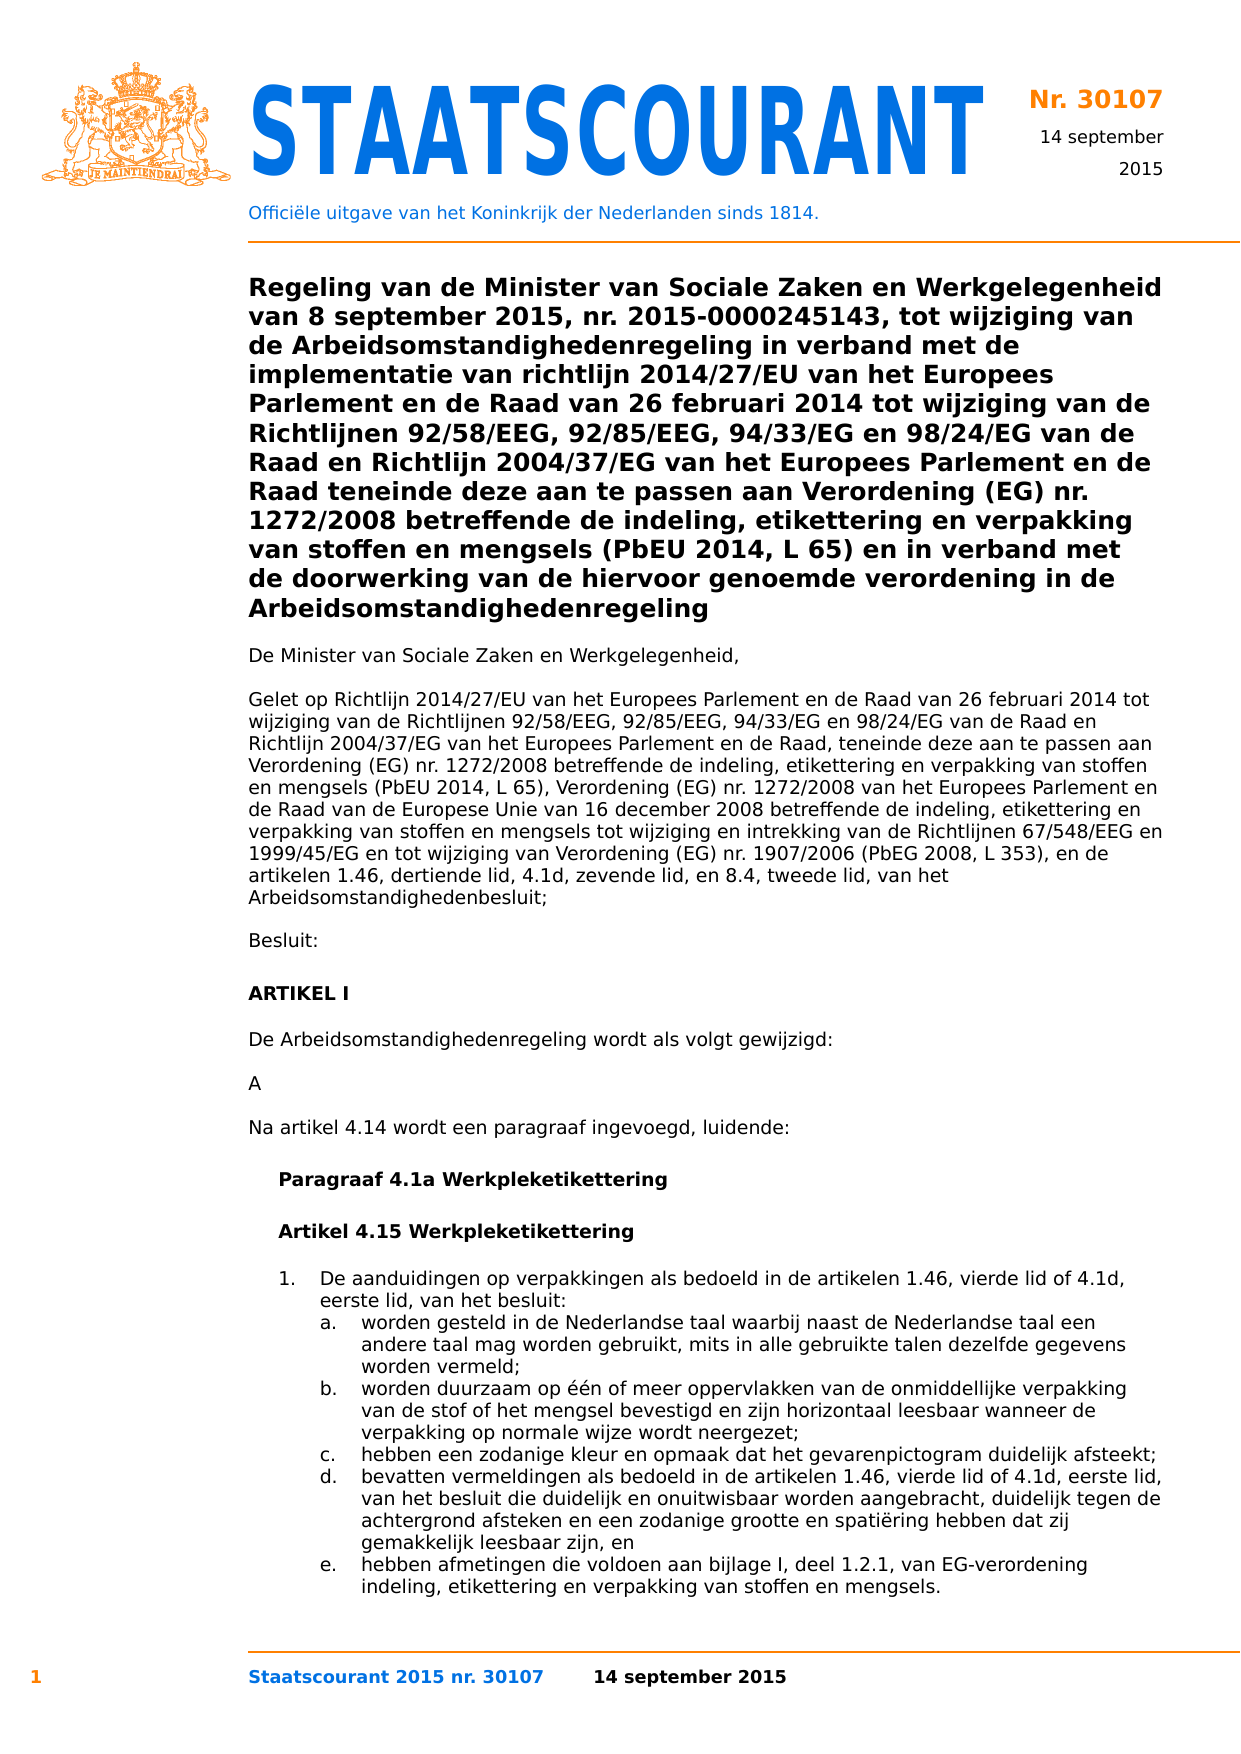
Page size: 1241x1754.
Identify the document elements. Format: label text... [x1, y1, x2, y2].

text d. bevatten vermeldingen als bedoeld in de artikelen 1.46, vierde lid of 4.1d, eerste lid, van het besluit die duidelijk en onuitwisbaar worden aangebracht, duidelijk tegen de achtergrond afsteken en een zodanige grootte en spatiëring hebben dat zij gemakkelijk leesbaar zijn, en [319, 1466, 1163, 1554]
table_header Nr. 30107 [998, 62, 1240, 121]
text De Arbeidsomstandighedenregeling wordt als volgt gewijzigd: [248, 1029, 1163, 1051]
subtitle Regeling van de Minister van Sociale Zaken en Werkgelegenheid van 8 september 2015, nr. 2015-0000245143, tot wijziging van de Arbeidsomstandighedenregeling in verband met de implementatie van richtlijn 2014/27/EU van het Europees Parlement en de Raad van 26 februari 2014 tot wijziging van de Richtlijnen 92/58/EEG, 92/85/EEG, 94/33/EG en 98/24/EG van de Raad en Richtlijn 2004/37/EG van het Europees Parlement en de Raad teneinde deze aan te passen aan Verordening (EG) nr. 1272/2008 betreffende de indeling, etikettering en verpakking van stoffen en mengsels (PbEU 2014, L 65) en in verband met de doorwerking van de hiervoor genoemde verordening in de Arbeidsomstandighedenregeling [248, 273, 1163, 623]
table_cell Officiële uitgave van het Koninkrijk der Nederlanden sinds 1814. [248, 203, 1240, 241]
picture [41, 62, 231, 186]
table_cell 14 september [998, 121, 1240, 153]
text Besluit: [248, 930, 1163, 952]
table_header [25, 62, 248, 241]
text a. worden gesteld in de Nederlandse taal waarbij naast de Nederlandse taal een andere taal mag worden gebruikt, mits in alle gebruikte talen dezelfde gegevens worden vermeld; [319, 1312, 1163, 1378]
subtitle Paragraaf 4.1a Werkpleketikettering [278, 1169, 1163, 1191]
text e. hebben afmetingen die voldoen aan bijlage I, deel 1.2.1, van EG-verordening indeling, etikettering en verpakking van stoffen en mengsels. [319, 1554, 1163, 1598]
subtitle ARTIKEL I [248, 982, 1163, 1004]
text De Minister van Sociale Zaken en Werkgelegenheid, [248, 645, 1163, 667]
table_header STAATSCOURANT [248, 62, 998, 203]
subtitle Artikel 4.15 Werkpleketikettering [278, 1221, 1163, 1243]
text A [248, 1073, 1163, 1095]
text Gelet op Richtlijn 2014/27/EU van het Europees Parlement en de Raad van 26 februari 2014 tot wijziging van de Richtlijnen 92/58/EEG, 92/85/EEG, 94/33/EG en 98/24/EG van de Raad en Richtlijn 2004/37/EG van het Europees Parlement en de Raad, teneinde deze aan te passen aan Verordening (EG) nr. 1272/2008 betreffende de indeling, etikettering en verpakking van stoffen en mengsels (PbEU 2014, L 65), Verordening (EG) nr. 1272/2008 van het Europees Parlement en de Raad van de Europese Unie van 16 december 2008 betreffende de indeling, etikettering en verpakking van stoffen en mengsels tot wijziging en intrekking van de Richtlijnen 67/548/EEG en 1999/45/EG en tot wijziging van Verordening (EG) nr. 1907/2006 (PbEG 2008, L 353), en de artikelen 1.46, dertiende lid, 4.1d, zevende lid, en 8.4, tweede lid, van het Arbeidsomstandighedenbesluit; [248, 689, 1163, 908]
text c. hebben een zodanige kleur en opmaak dat het gevarenpictogram duidelijk afsteekt; [319, 1444, 1163, 1466]
table_cell 2015 [998, 153, 1240, 203]
text b. worden duurzaam op één of meer oppervlakken van de onmiddellijke verpakking van de stof of het mengsel bevestigd en zijn horizontaal leesbaar wanneer de verpakking op normale wijze wordt neergezet; [319, 1378, 1163, 1444]
text 1. De aanduidingen op verpakkingen als bedoeld in de artikelen 1.46, vierde lid of 4.1d, eerste lid, van het besluit: [278, 1268, 1163, 1312]
text Na artikel 4.14 wordt een paragraaf ingevoegd, luidende: [248, 1117, 1163, 1139]
